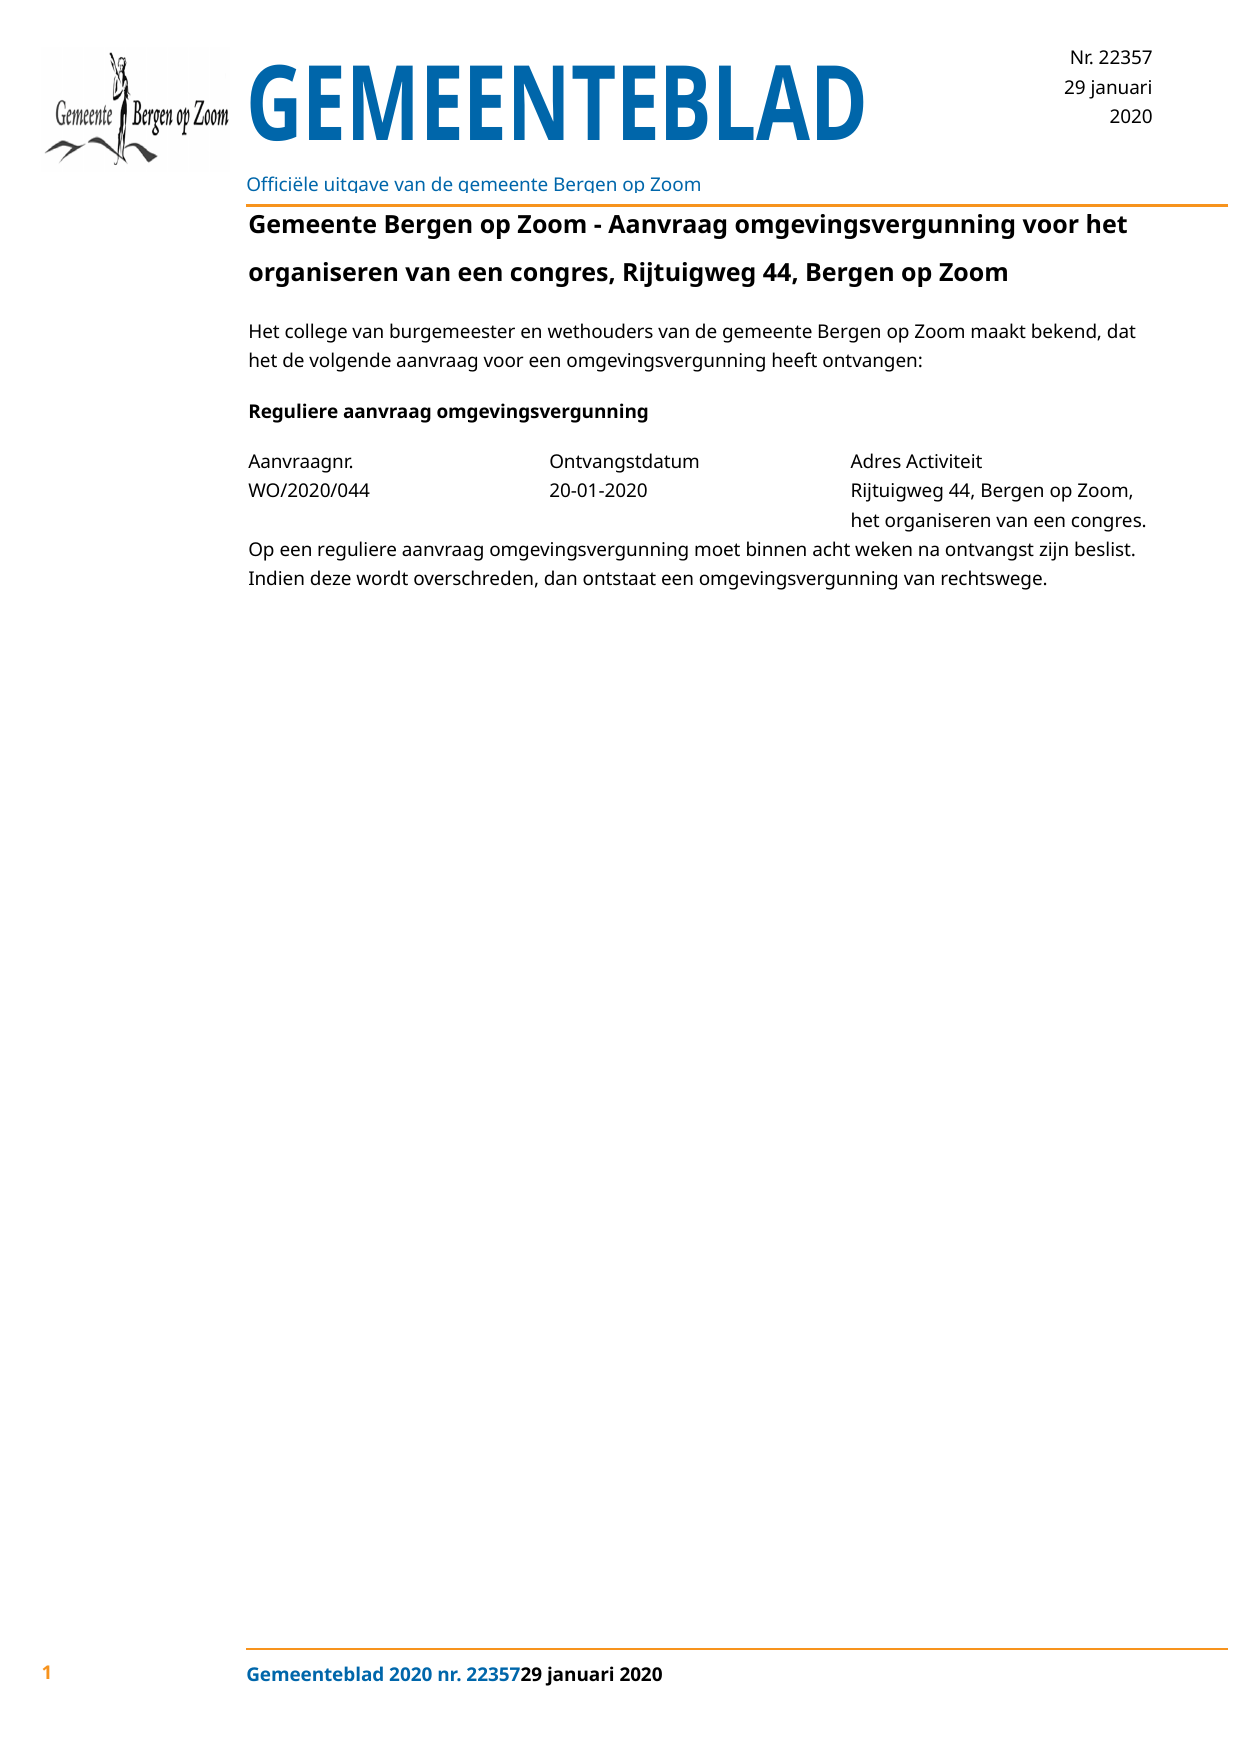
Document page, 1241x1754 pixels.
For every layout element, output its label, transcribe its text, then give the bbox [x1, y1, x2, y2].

table_header Ontvangstdatum [549, 449, 850, 474]
table_header Adres Activiteit [850, 449, 1152, 474]
text Op een reguliere aanvraag omgevingsvergunning moet binnen acht weken na ontvangst zijn beslist. Indien deze wordt overschreden, dan ontstaat een omgevingsvergunning van rechtswege. [248, 536, 1152, 591]
text Reguliere aanvraag omgevingsvergunning [248, 398, 1152, 424]
table_header 20-01-2020 [549, 478, 850, 533]
table_header Rijtuigweg 44, Bergen op Zoom, het organiseren van een congres. [850, 478, 1152, 533]
text Het college van burgemeester en wethouders van de gemeente Bergen op Zoom maakt bekend, dat het de volgende aanvraag voor een omgevingsvergunning heeft ontvangen: [248, 318, 1152, 373]
table_header WO/2020/044 [248, 478, 549, 533]
table_header Aanvraagnr. [248, 449, 549, 474]
picture [41, 47, 231, 172]
text Gemeente Bergen op Zoom - Aanvraag omgevingsvergunning voor het organiseren van een congres, Rijtuigweg 44, Bergen op Zoom [248, 207, 1152, 288]
